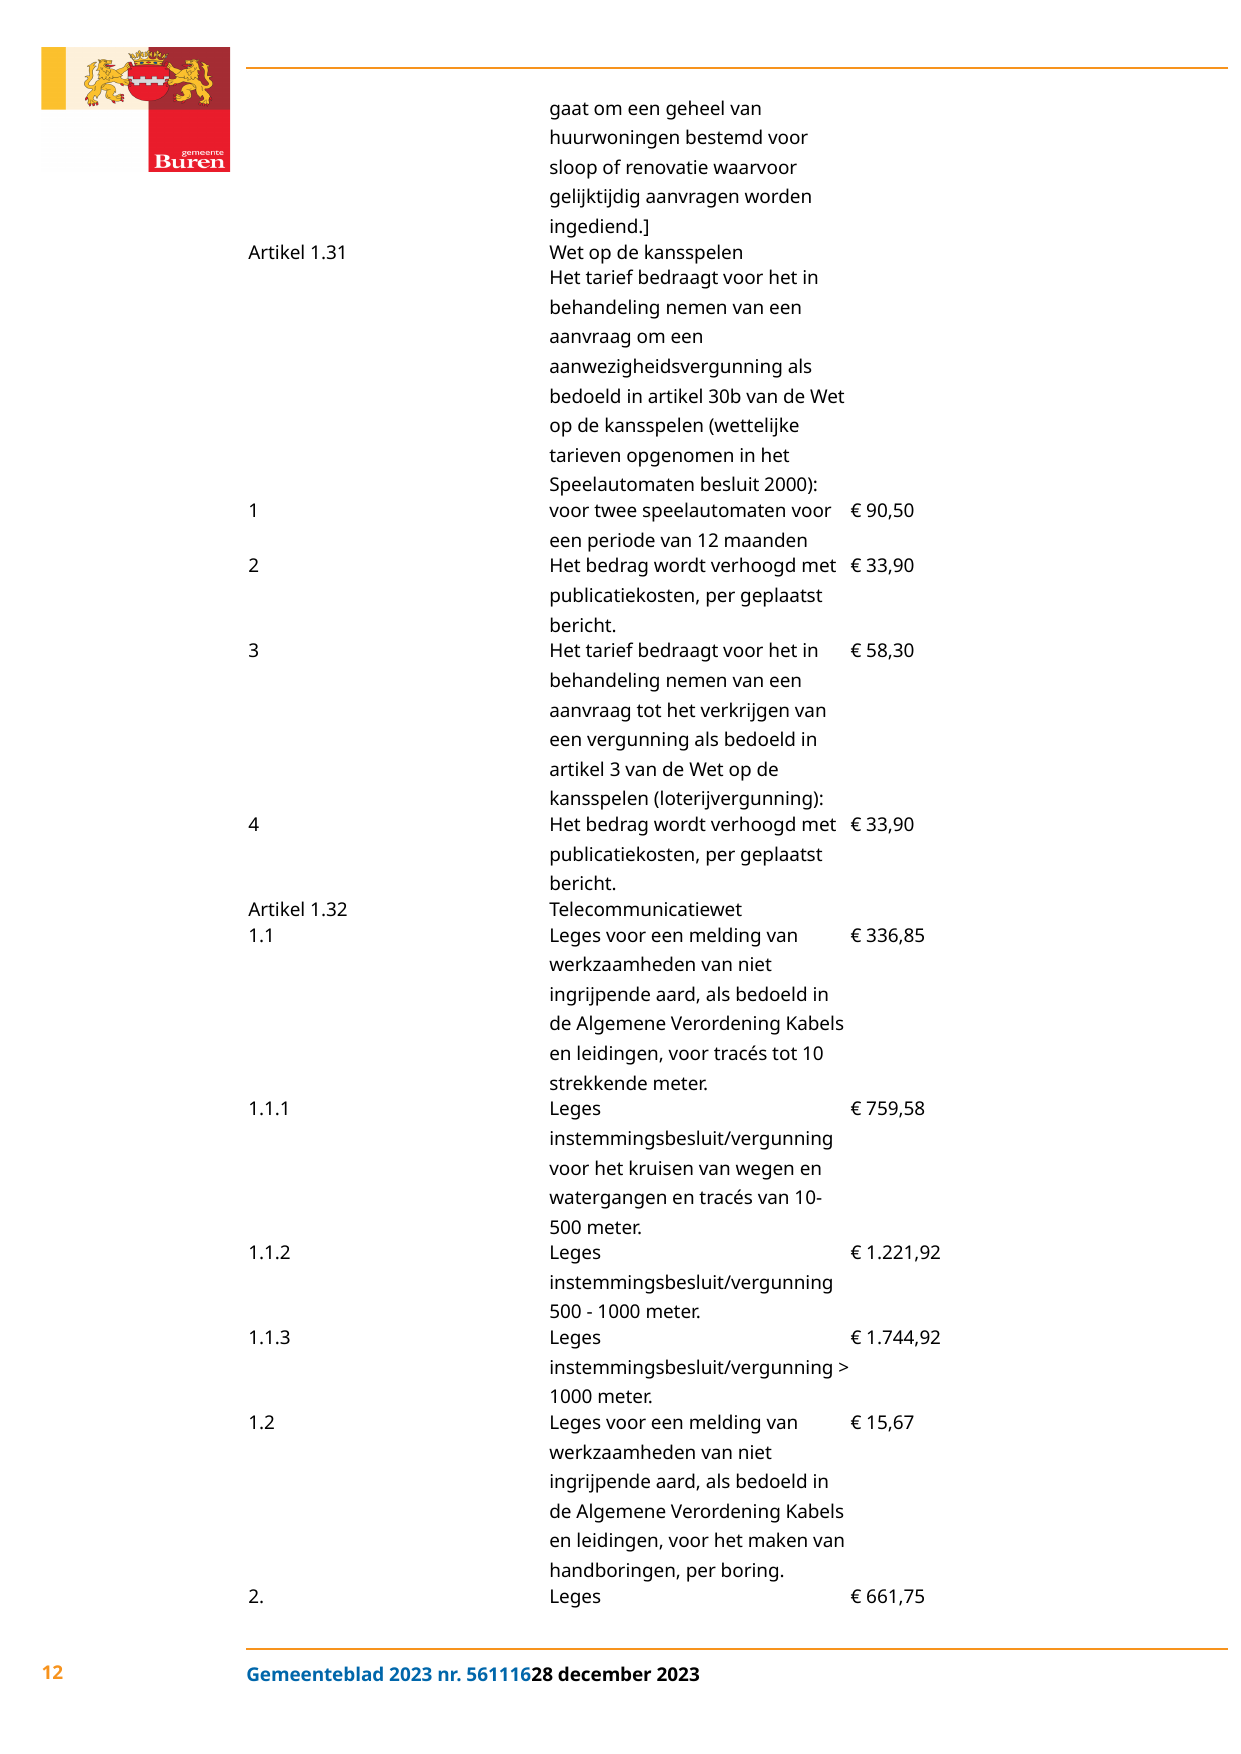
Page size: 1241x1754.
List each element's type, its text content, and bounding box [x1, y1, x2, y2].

table_cell € 15,67 [850, 1409, 1152, 1583]
table_cell 2 [248, 553, 549, 638]
table_cell € 1.744,92 [850, 1325, 1152, 1409]
table_cell [850, 896, 1152, 922]
table_cell Leges instemmingsbesluit/vergunning > 1000 meter. [549, 1325, 850, 1409]
table_cell Het bedrag wordt verhoogd met publicatiekosten, per geplaatst bericht. [549, 811, 850, 896]
table_cell Leges instemmingsbesluit/vergunning voor het kruisen van wegen en watergangen en tracés van 10-500 meter. [549, 1096, 850, 1239]
table_cell 2. [248, 1583, 549, 1609]
table_cell [850, 265, 1152, 497]
table_cell voor twee speelautomaten voor een periode van 12 maanden [549, 498, 850, 553]
table_cell Leges [549, 1583, 850, 1609]
table_cell 1.1.3 [248, 1325, 549, 1409]
table_cell 1.1.1 [248, 1096, 549, 1239]
table_cell 1.1.2 [248, 1240, 549, 1324]
table_cell € 33,90 [850, 553, 1152, 638]
table_cell [248, 265, 549, 497]
table_cell € 759,58 [850, 1096, 1152, 1239]
table_cell € 1.221,92 [850, 1240, 1152, 1324]
table_cell Leges instemmingsbesluit/vergunning 500 - 1000 meter. [549, 1240, 850, 1324]
table_cell [850, 95, 1152, 239]
table_cell 1 [248, 498, 549, 553]
table_cell € 661,75 [850, 1583, 1152, 1609]
table_cell Wet op de kansspelen [549, 239, 850, 264]
table_cell € 90,50 [850, 498, 1152, 553]
table_cell 3 [248, 638, 549, 811]
table_cell € 336,85 [850, 922, 1152, 1096]
table_cell Leges voor een melding van werkzaamheden van niet ingrijpende aard, als bedoeld in de Algemene Verordening Kabels en leidingen, voor tracés tot 10 strekkende meter. [549, 922, 850, 1096]
table_cell € 33,90 [850, 811, 1152, 896]
table_cell Leges voor een melding van werkzaamheden van niet ingrijpende aard, als bedoeld in de Algemene Verordening Kabels en leidingen, voor het maken van handboringen, per boring. [549, 1409, 850, 1583]
table_cell [850, 239, 1152, 264]
table_cell Artikel 1.32 [248, 896, 549, 922]
picture [41, 47, 231, 172]
table_cell Het tarief bedraagt voor het in behandeling nemen van een aanvraag tot het verkrijgen van een vergunning als bedoeld in artikel 3 van de Wet op de kansspelen (loterijvergunning): [549, 638, 850, 811]
table_cell Telecommunicatiewet [549, 896, 850, 922]
table_cell Artikel 1.31 [248, 239, 549, 264]
table_cell Het bedrag wordt verhoogd met publicatiekosten, per geplaatst bericht. [549, 553, 850, 638]
table_cell 1.2 [248, 1409, 549, 1583]
table_cell € 58,30 [850, 638, 1152, 811]
table_cell [248, 95, 549, 239]
table_cell 4 [248, 811, 549, 896]
table_cell 1.1 [248, 922, 549, 1096]
table_cell gaat om een geheel van huurwoningen bestemd voor sloop of renovatie waarvoor gelijktijdig aanvragen worden ingediend.] [549, 95, 850, 239]
table_cell Het tarief bedraagt voor het in behandeling nemen van een aanvraag om een aanwezigheidsvergunning als bedoeld in artikel 30b van de Wet op de kansspelen (wettelijke tarieven opgenomen in het Speelautomaten besluit 2000): [549, 265, 850, 497]
